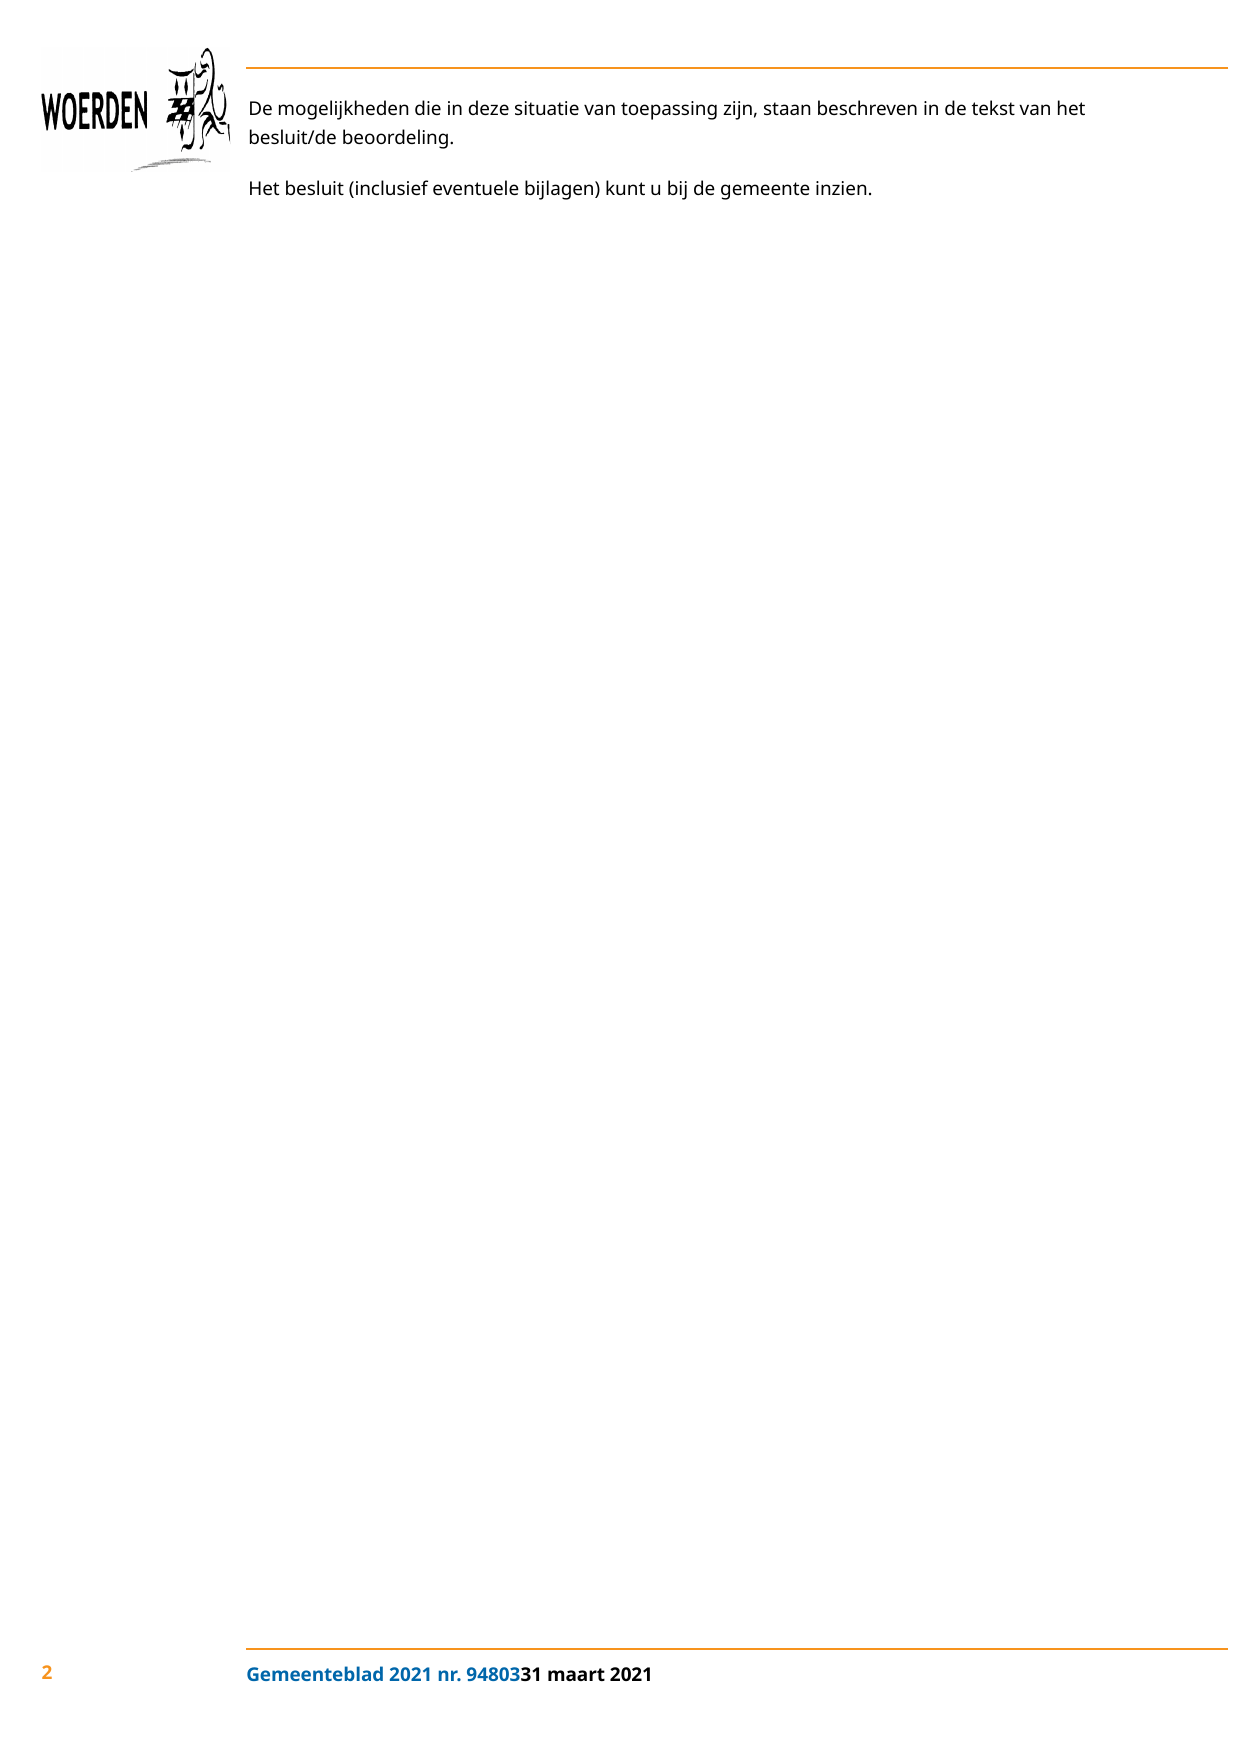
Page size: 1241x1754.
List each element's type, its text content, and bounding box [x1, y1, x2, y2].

text De mogelijkheden die in deze situatie van toepassing zijn, staan beschreven in de tekst van het besluit/de beoordeling. [248, 95, 1152, 150]
text Het besluit (inclusief eventuele bijlagen) kunt u bij de gemeente inzien. [248, 175, 1152, 201]
picture [41, 47, 231, 172]
